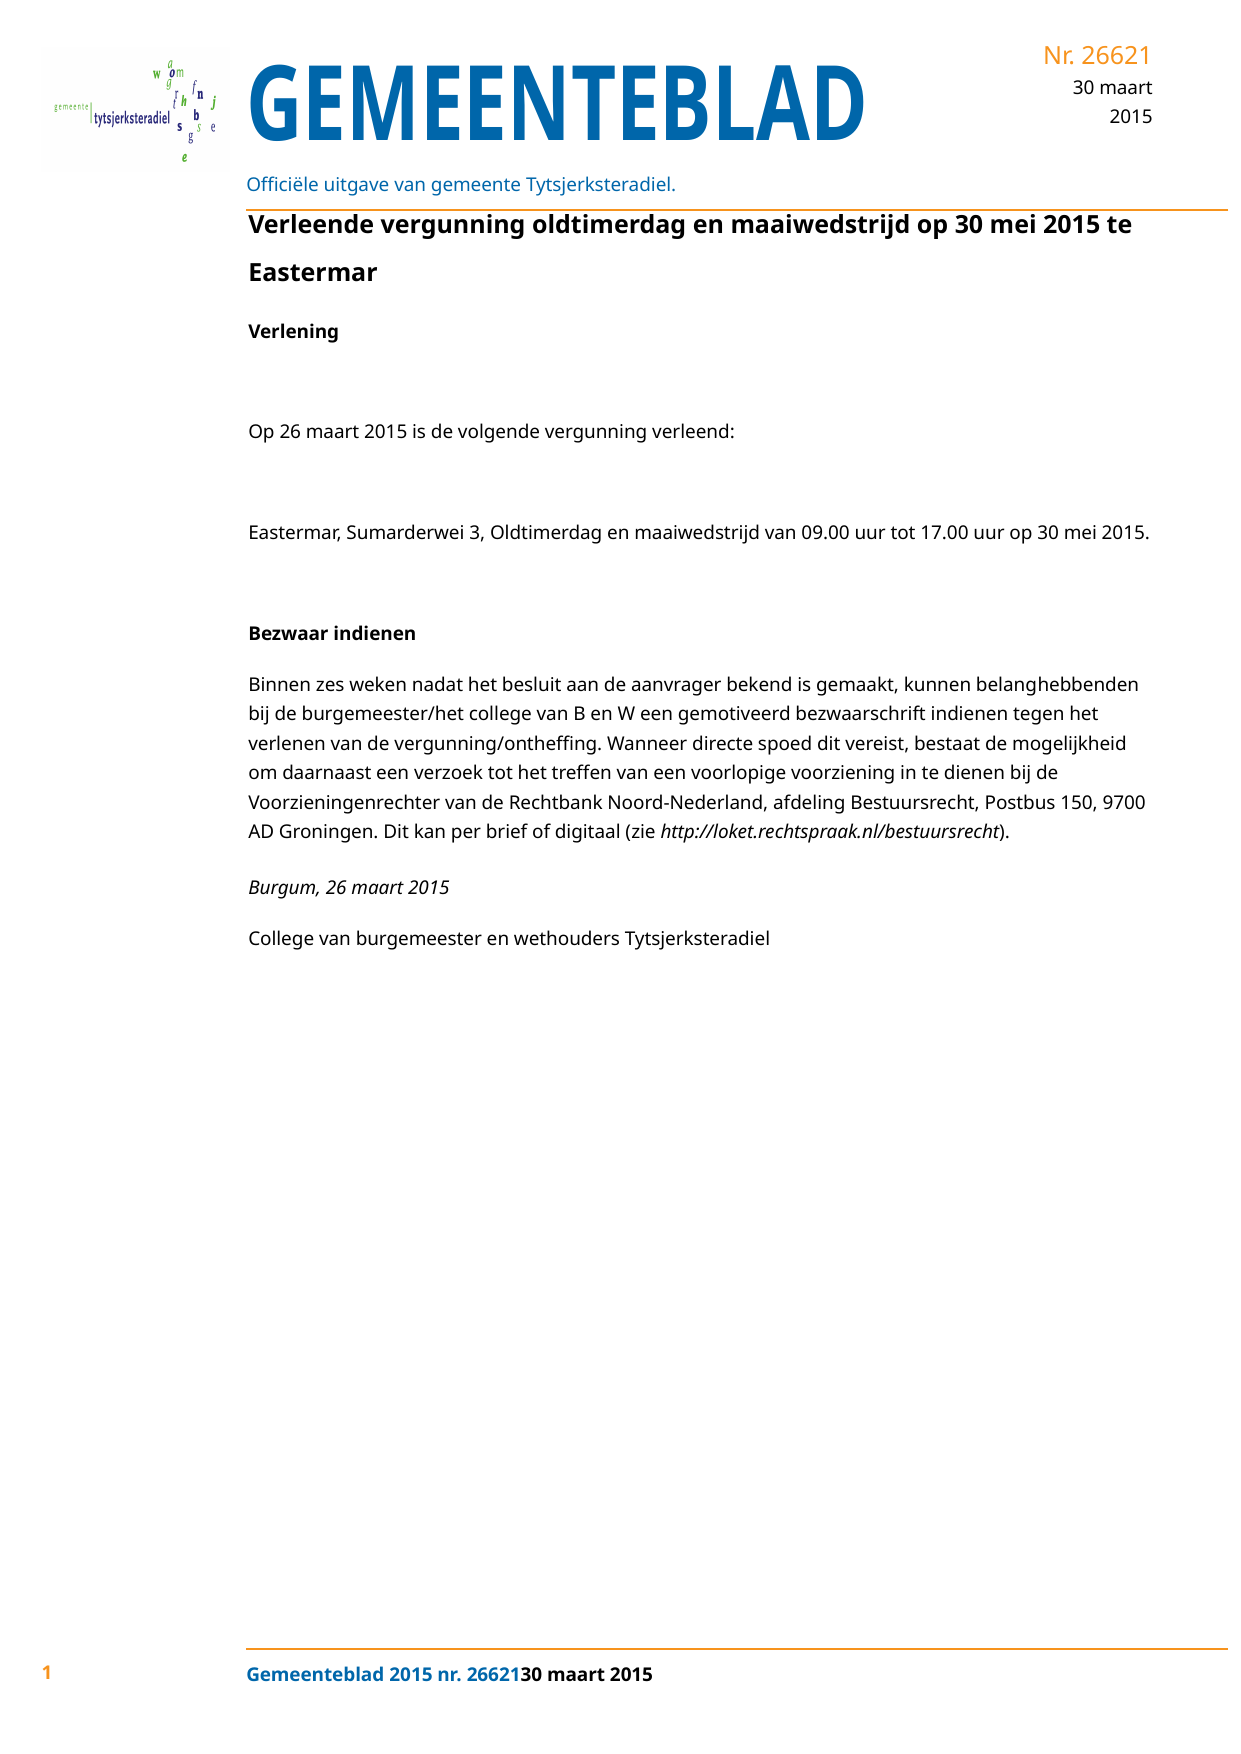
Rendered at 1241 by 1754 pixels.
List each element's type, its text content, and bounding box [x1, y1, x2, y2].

text Verlening [248, 318, 1152, 344]
text Verleende vergunning oldtimerdag en maaiwedstrijd op 30 mei 2015 te Eastermar [248, 211, 1152, 288]
text College van burgemeester en wethouders Tytsjerksteradiel [248, 926, 1152, 951]
text Eastermar, Sumarderwei 3, Oldtimerdag en maaiwedstrijd van 09.00 uur tot 17.00 uur op 30 mei 2015. [248, 519, 1152, 545]
text Burgum, 26 maart 2015 [248, 874, 1152, 900]
text Bezwaar indienen [248, 620, 1152, 646]
text Binnen zes weken nadat het besluit aan de aanvrager bekend is gemaakt, kunnen belang­hebbenden bij de burgemeester/het college van B en W een gemotiveerd bezwaarschrift indienen tegen het verlenen van de ver­gunning/ontheffing. Wanneer directe spoed dit vereist, bestaat de mogelijkheid om daarnaast een verzoek tot het treffen van een voorlopige voorziening in te dienen bij de Voorzieningenrechter van de Rechtbank Noord-Nederland, afdeling Bestuursrecht, Postbus 150, 9700 AD Groningen. Dit kan per brief of digitaal (zie http://loket.rechtspraak.nl/bestuursrecht). [248, 671, 1152, 844]
text Op 26 maart 2015 is de volgende vergunning ver­leend: [248, 419, 1152, 444]
picture [41, 47, 231, 172]
